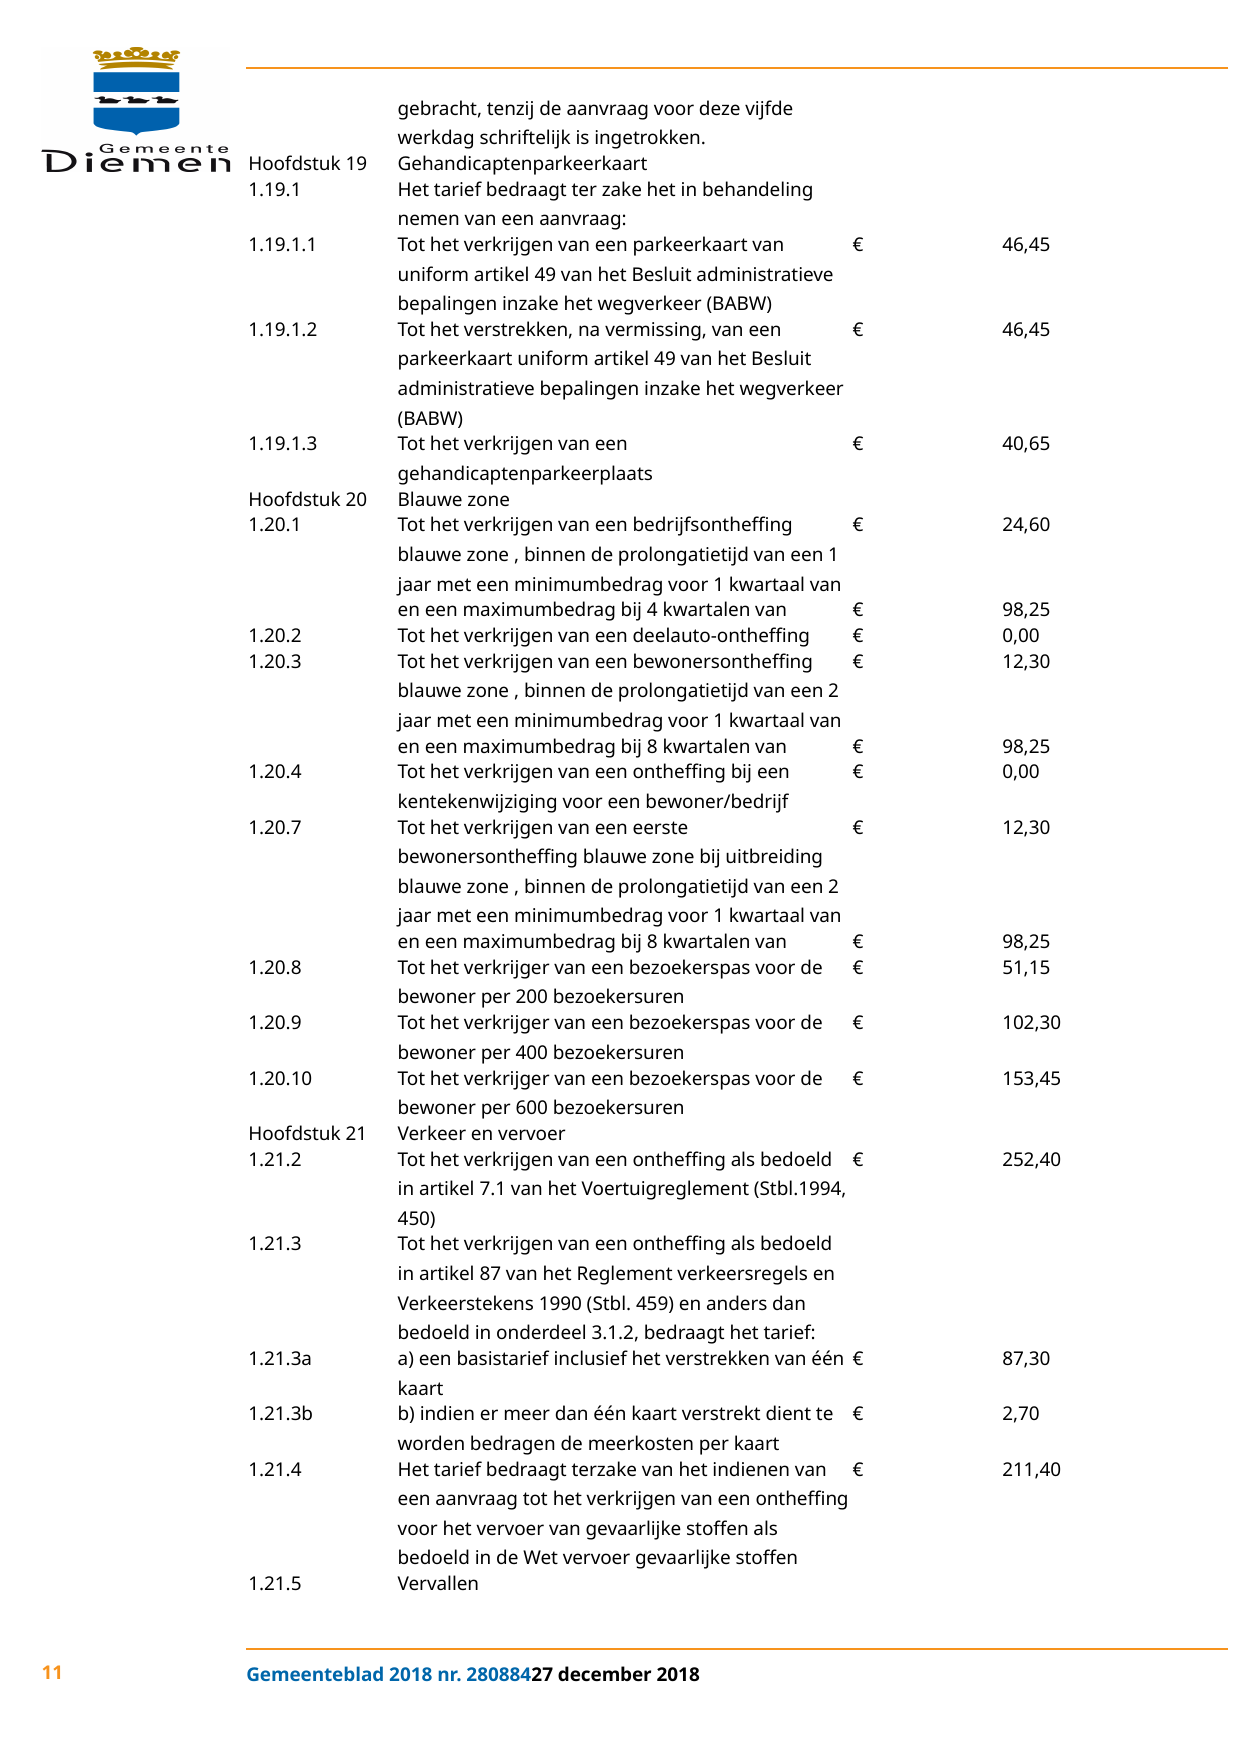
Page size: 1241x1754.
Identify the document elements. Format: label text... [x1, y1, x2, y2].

table_cell 1.21.2 [248, 1146, 397, 1231]
picture [41, 47, 231, 172]
table_cell 1.20.2 [248, 622, 397, 648]
table_cell Hoofdstuk 20 [248, 486, 397, 512]
table_cell € [853, 759, 1002, 814]
table_cell € [853, 648, 1002, 733]
table_cell ­ [853, 486, 1002, 512]
table_cell € [853, 814, 1002, 928]
table_cell ­ [853, 176, 1002, 231]
table_cell ­ [248, 596, 397, 622]
table_cell 0,00 [1002, 759, 1152, 814]
table_cell 252,40 [1002, 1146, 1152, 1231]
table_cell ­ [853, 1231, 1002, 1345]
table_cell en een maximumbedrag bij 8 kwartalen van [398, 928, 852, 954]
table_cell 51,15 [1002, 954, 1152, 1009]
table_cell Tot het verkrijgen van een ontheffing bij een kentekenwijziging voor een bewoner/bedrijf [398, 759, 852, 814]
table_cell a) een basistarief inclusief het verstrekken van één kaart [398, 1345, 852, 1400]
table_cell 1.21.5 [248, 1570, 397, 1596]
table_cell Hoofdstuk 19 [248, 150, 397, 176]
table_cell 1.20.4 [248, 759, 397, 814]
table_cell Tot het verkrijgen van een ontheffing als bedoeld in artikel 7.1 van het Voertuigreglement (Stbl.1994, 450) [398, 1146, 852, 1231]
table_cell 12,30 [1002, 648, 1152, 733]
table_cell 1.19.1.3 [248, 431, 397, 486]
table_cell 24,60 [1002, 512, 1152, 596]
table_cell € [853, 231, 1002, 316]
table_cell 211,40 [1002, 1456, 1152, 1570]
table_cell 1.21.3a [248, 1345, 397, 1400]
table_cell 98,25 [1002, 928, 1152, 954]
table_cell ­ [248, 928, 397, 954]
table_cell Het tarief bedraagt terzake van het indienen van een aanvraag tot het verkrijgen van een ontheffing voor het vervoer van gevaarlijke stoffen als bedoeld in de Wet vervoer gevaarlijke stoffen [398, 1456, 852, 1570]
table_cell b) indien er meer dan één kaart verstrekt dient te worden bedragen de meerkosten per kaart [398, 1400, 852, 1456]
table_cell 1.20.3 [248, 648, 397, 733]
table_cell € [853, 1400, 1002, 1456]
table_cell € [853, 1065, 1002, 1120]
table_cell Tot het verkrijgen van een ontheffing als bedoeld in artikel 87 van het Reglement verkeersregels en Verkeerstekens 1990 (Stbl. 459) en anders dan bedoeld in onderdeel 3.1.2, bedraagt het tarief: [398, 1231, 852, 1345]
table_cell Blauwe zone [398, 486, 852, 512]
table_cell € [853, 596, 1002, 622]
table_cell ­ [853, 150, 1002, 176]
table_cell € [853, 928, 1002, 954]
table_cell 46,45 [1002, 316, 1152, 431]
table_cell 12,30 [1002, 814, 1152, 928]
table_cell ­ [1002, 1570, 1152, 1596]
table_cell € [853, 1009, 1002, 1065]
table_cell ­ [1002, 150, 1152, 176]
table_cell 1.21.3b [248, 1400, 397, 1456]
table_cell 40,65 [1002, 431, 1152, 486]
table_cell € [853, 622, 1002, 648]
table_cell 1.19.1.1 [248, 231, 397, 316]
table_cell € [853, 1146, 1002, 1231]
table_cell Tot het verkrijgen van een parkeerkaart van uniform artikel 49 van het Besluit administratieve bepalingen inzake het wegverkeer (BABW) [398, 231, 852, 316]
table_cell Vervallen [398, 1570, 852, 1596]
table_cell ­ [1002, 95, 1152, 150]
table_cell ­ [1002, 486, 1152, 512]
table_cell € [853, 733, 1002, 758]
table_cell Verkeer en vervoer [398, 1120, 852, 1146]
table_cell Tot het verkrijger van een bezoekerspas voor de bewoner per 600 bezoekersuren [398, 1065, 852, 1120]
table_cell € [853, 954, 1002, 1009]
table_cell Tot het verkrijgen van een deelauto-ontheffing [398, 622, 852, 648]
table_cell ­ [1002, 1120, 1152, 1146]
table_cell 87,30 [1002, 1345, 1152, 1400]
table_cell 1.20.9 [248, 1009, 397, 1065]
table_cell Hoofdstuk 21 [248, 1120, 397, 1146]
table_cell € [853, 1345, 1002, 1400]
table_cell Tot het verkrijgen van een eerste bewonersontheffing blauwe zone bij uitbreiding blauwe zone , binnen de prolongatietijd van een 2 jaar met een minimumbedrag voor 1 kwartaal van [398, 814, 852, 928]
table_cell 1.19.1 [248, 176, 397, 231]
table_cell 1.20.1 [248, 512, 397, 596]
table_cell Tot het verstrekken, na vermissing, van een parkeerkaart uniform artikel 49 van het Besluit administratieve bepalingen inzake het wegverkeer (BABW) [398, 316, 852, 431]
table_cell 98,25 [1002, 733, 1152, 758]
table_cell ­ [853, 95, 1002, 150]
table_cell [248, 95, 397, 150]
table_cell ­ [1002, 176, 1152, 231]
table_cell Tot het verkrijger van een bezoekerspas voor de bewoner per 400 bezoekersuren [398, 1009, 852, 1065]
table_cell en een maximumbedrag bij 8 kwartalen van [398, 733, 852, 758]
table_cell 1.20.8 [248, 954, 397, 1009]
table_cell 98,25 [1002, 596, 1152, 622]
table_cell 1.21.3 [248, 1231, 397, 1345]
table_cell 1.21.4 [248, 1456, 397, 1570]
table_cell ­ [1002, 1231, 1152, 1345]
table_cell Tot het verkrijger van een bezoekerspas voor de bewoner per 200 bezoekersuren [398, 954, 852, 1009]
table_cell ­ [853, 1570, 1002, 1596]
table_cell 1.20.10 [248, 1065, 397, 1120]
table_cell 2,70 [1002, 1400, 1152, 1456]
table_cell € [853, 316, 1002, 431]
table_cell Tot het verkrijgen van een gehandicaptenparkeerplaats [398, 431, 852, 486]
table_cell € [853, 431, 1002, 486]
table_cell Gehandicaptenparkeerkaart [398, 150, 852, 176]
table_cell en een maximumbedrag bij 4 kwartalen van [398, 596, 852, 622]
table_cell ­ [853, 1120, 1002, 1146]
table_cell 0,00 [1002, 622, 1152, 648]
table_cell Tot het verkrijgen van een bedrijfsontheffing blauwe zone , binnen de prolongatietijd van een 1 jaar met een minimumbedrag voor 1 kwartaal van [398, 512, 852, 596]
table_cell 153,45 [1002, 1065, 1152, 1120]
table_cell 102,30 [1002, 1009, 1152, 1065]
table_cell € [853, 512, 1002, 596]
table_cell € [853, 1456, 1002, 1570]
table_cell 46,45 [1002, 231, 1152, 316]
table_cell gebracht, tenzij de aanvraag voor deze vijfde werkdag schriftelijk is ingetrokken. [398, 95, 852, 150]
table_cell Tot het verkrijgen van een bewonersontheffing blauwe zone , binnen de prolongatietijd van een 2 jaar met een minimumbedrag voor 1 kwartaal van [398, 648, 852, 733]
table_cell ­ [248, 733, 397, 758]
table_cell 1.20.7 [248, 814, 397, 928]
table_cell 1.19.1.2 [248, 316, 397, 431]
table_cell Het tarief bedraagt ter zake het in behandeling nemen van een aanvraag: [398, 176, 852, 231]
